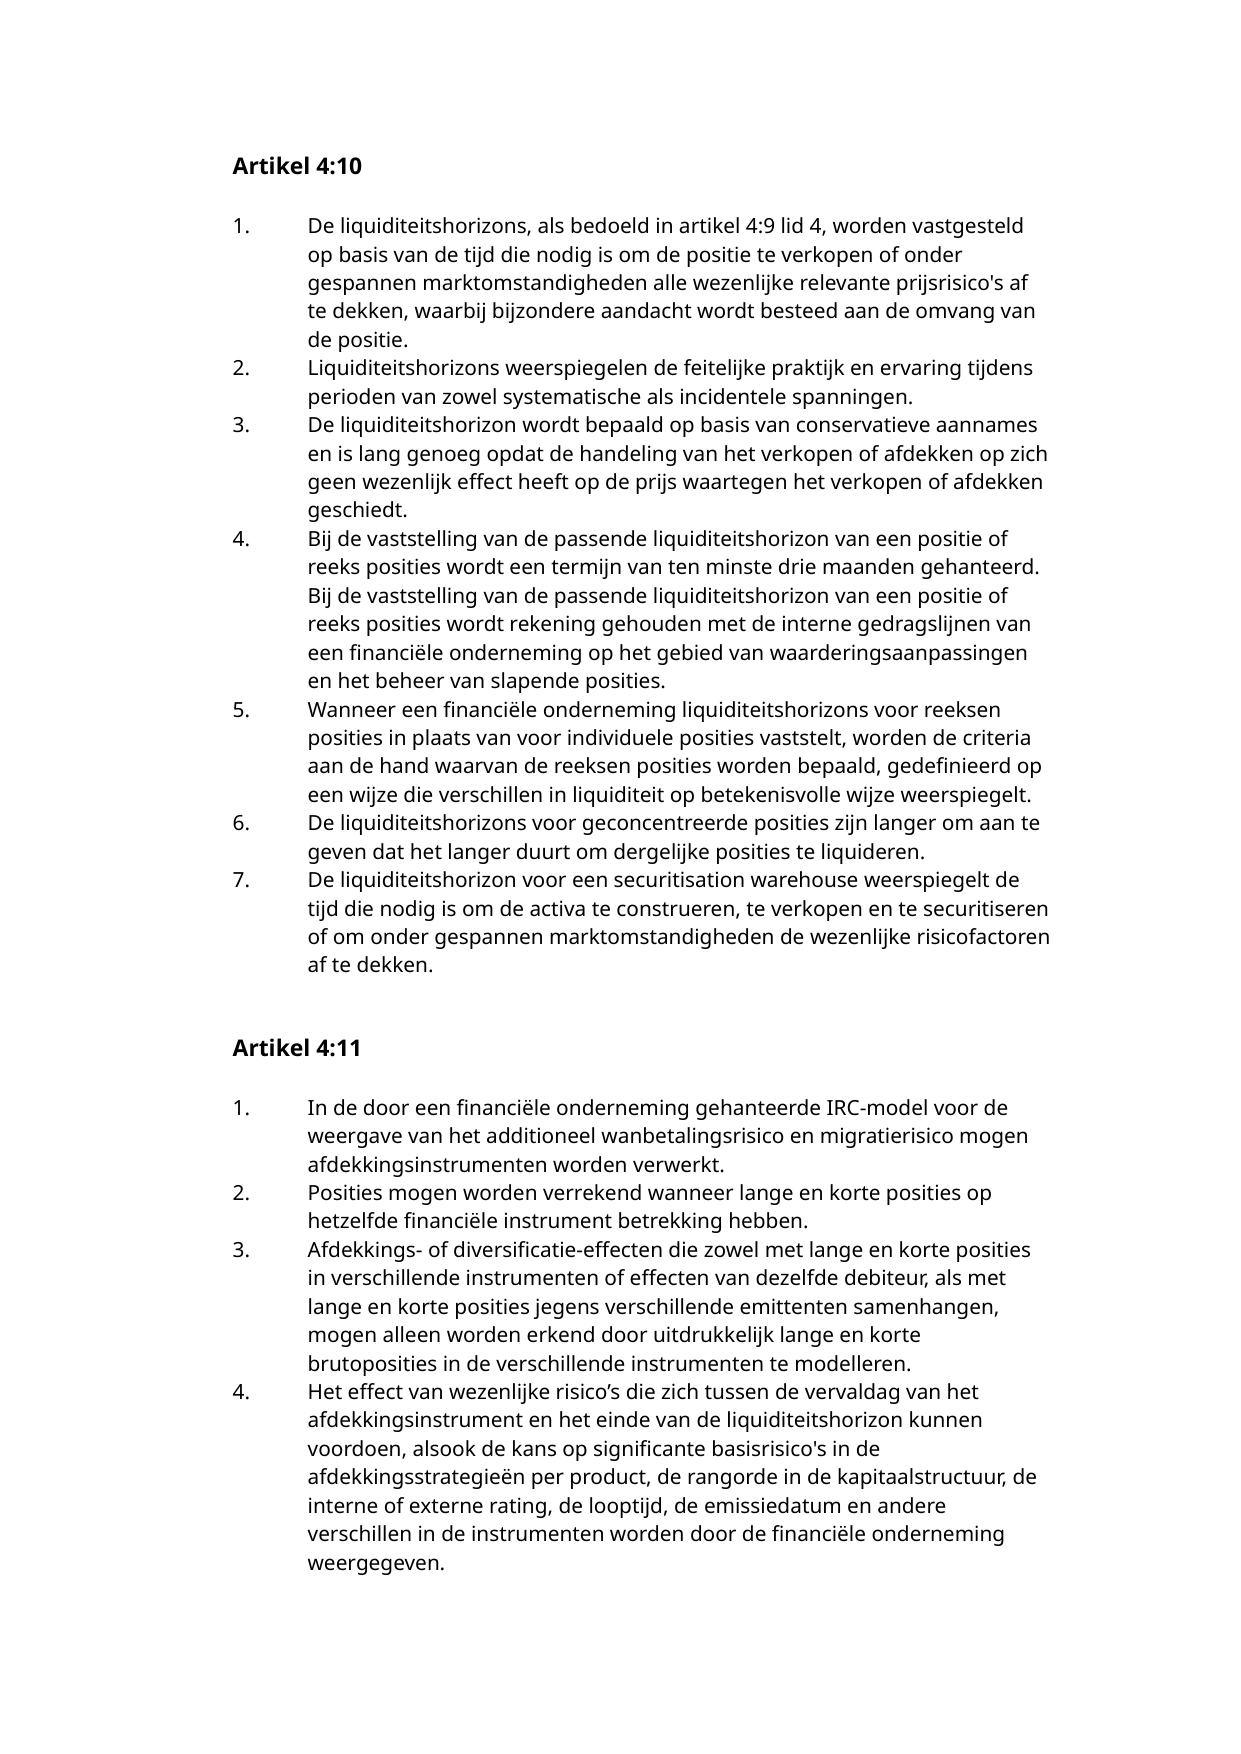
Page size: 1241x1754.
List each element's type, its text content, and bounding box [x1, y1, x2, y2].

list Afdekkings- of diversificatie-effecten die zowel met lange en korte posities in verschillende instrumenten of effecten van dezelfde debiteur, als met lange en korte posities jegens verschillende emittenten samenhangen, mogen alleen worden erkend door uitdrukkelijk lange en korte brutoposities in de verschillende instrumenten te modelleren. [232, 1235, 1053, 1377]
list Liquiditeitshorizons weerspiegelen de feitelijke praktijk en ervaring tijdens perioden van zowel systematische als incidentele spanningen. [232, 353, 1053, 410]
list De liquiditeitshorizons voor geconcentreerde posities zijn langer om aan te geven dat het langer duurt om dergelijke posities te liquideren. [232, 808, 1053, 865]
subtitle Artikel 4:10 [232, 150, 1053, 181]
list De liquiditeitshorizon voor een securitisation warehouse weerspiegelt de tijd die nodig is om de activa te construeren, te verkopen en te securitiseren of om onder gespannen marktomstandigheden de wezenlijke risicofactoren af te dekken. [232, 865, 1053, 979]
list Wanneer een financiële onderneming liquiditeitshorizons voor reeksen posities in plaats van voor individuele posities vaststelt, worden de criteria aan de hand waarvan de reeksen posities worden bepaald, gedefinieerd op een wijze die verschillen in liquiditeit op betekenisvolle wijze weerspiegelt. [232, 695, 1053, 808]
list De liquiditeitshorizons, als bedoeld in artikel 4:9 lid 4, worden vastgesteld op basis van de tijd die nodig is om de positie te verkopen of onder gespannen marktomstandigheden alle wezenlijke relevante prijsrisico's af te dekken, waarbij bijzondere aandacht wordt besteed aan de omvang van de positie. [232, 211, 1053, 353]
list In de door een financiële onderneming gehanteerde IRC-model voor de weergave van het additioneel wanbetalingsrisico en migratierisico mogen afdekkingsinstrumenten worden verwerkt. [232, 1093, 1053, 1178]
list Posities mogen worden verrekend wanneer lange en korte posities op hetzelfde financiële instrument betrekking hebben. [232, 1178, 1053, 1235]
list Het effect van wezenlijke risico’s die zich tussen de vervaldag van het afdekkingsinstrument en het einde van de liquiditeitshorizon kunnen voordoen, alsook de kans op significante basisrisico's in de afdekkingsstrategieën per product, de rangorde in de kapitaalstructuur, de interne of externe rating, de looptijd, de emissiedatum en andere verschillen in de instrumenten worden door de financiële onderneming weergegeven. [232, 1377, 1053, 1576]
list Bij de vaststelling van de passende liquiditeitshorizon van een positie of reeks posities wordt een termijn van ten minste drie maanden gehanteerd. Bij de vaststelling van de passende liquiditeitshorizon van een positie of reeks posities wordt rekening gehouden met de interne gedragslijnen van een financiële onderneming op het gebied van waarderingsaanpassingen en het beheer van slapende posities. [232, 524, 1053, 695]
subtitle Artikel 4:11 [232, 1032, 1053, 1063]
list De liquiditeitshorizon wordt bepaald op basis van conservatieve aannames en is lang genoeg opdat de handeling van het verkopen of afdekken op zich geen wezenlijk effect heeft op de prijs waartegen het verkopen of afdekken geschiedt. [232, 410, 1053, 524]
